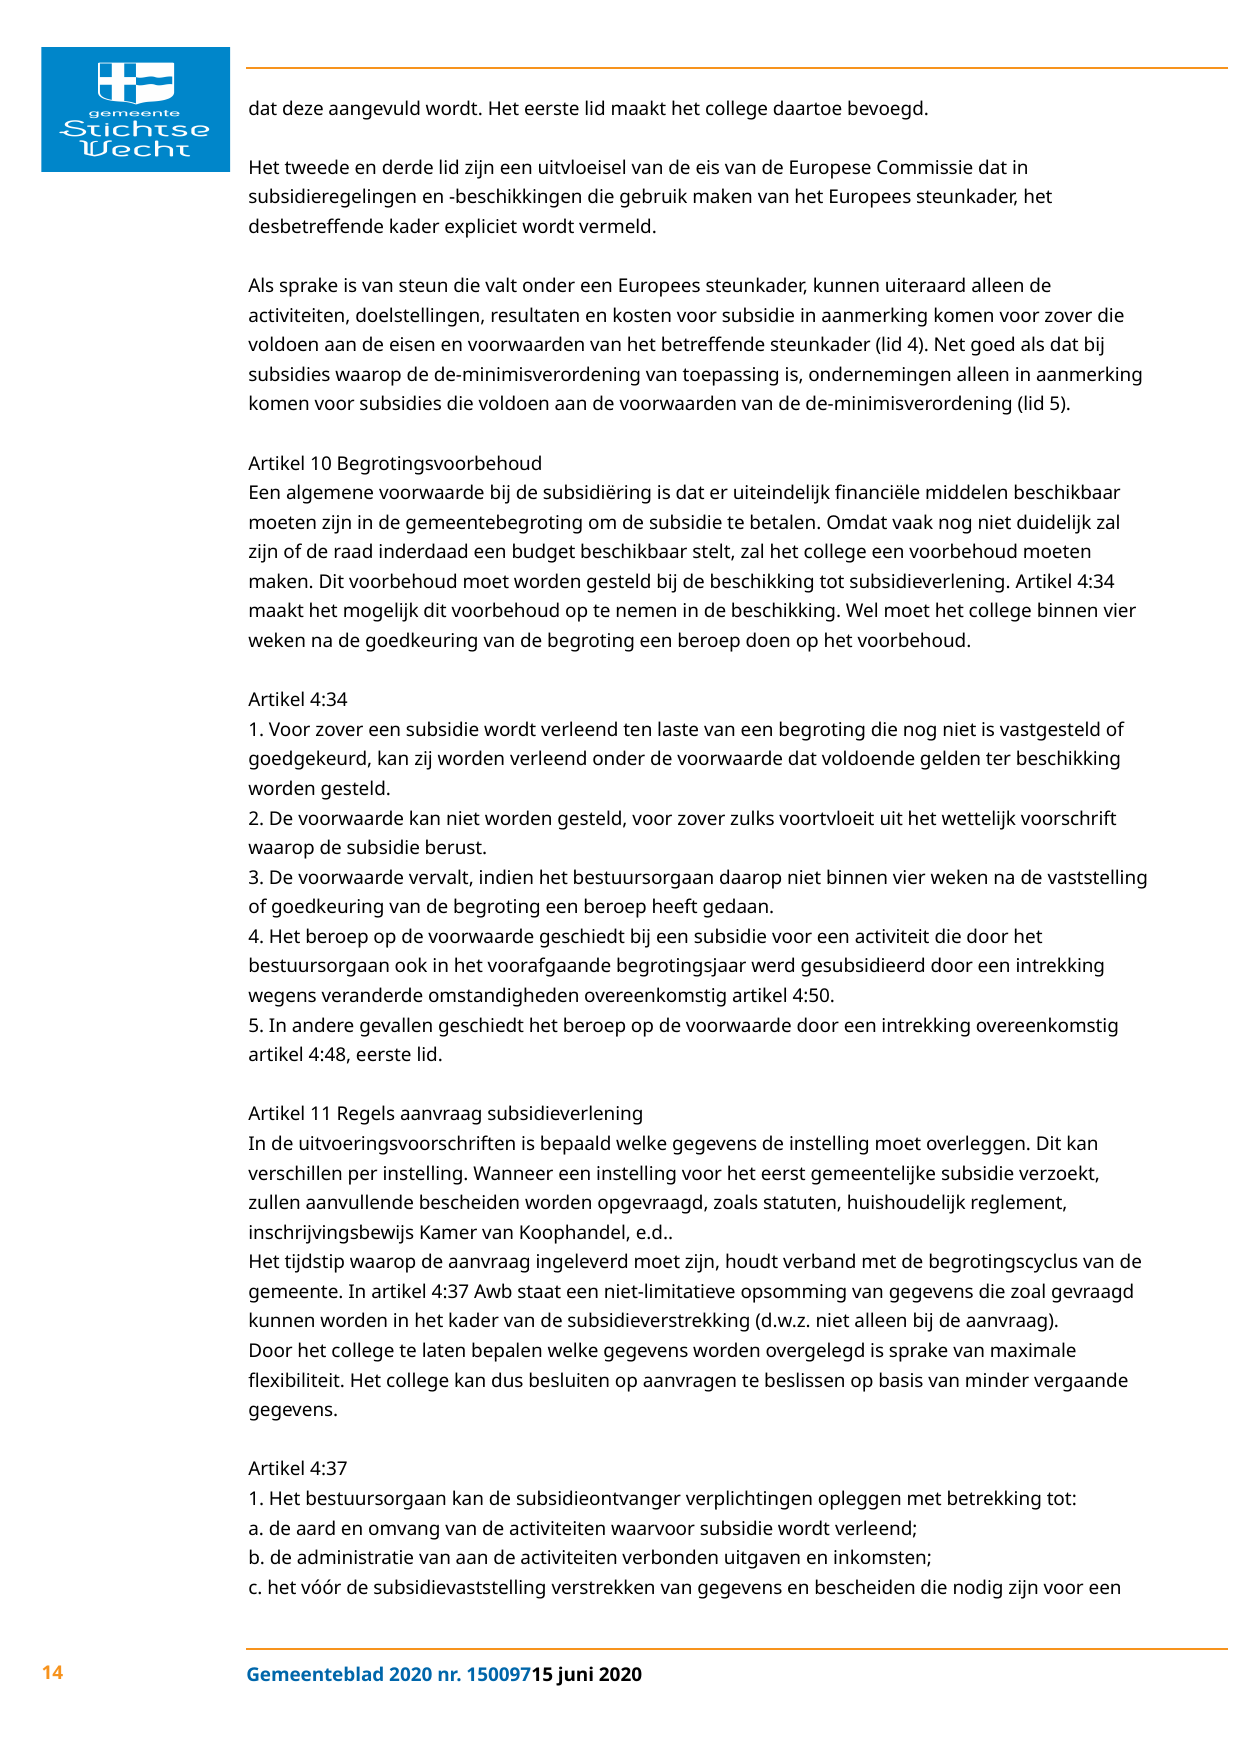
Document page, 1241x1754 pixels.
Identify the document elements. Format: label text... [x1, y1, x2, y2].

text a. de aard en omvang van de activiteiten waarvoor subsidie wordt verleend; [248, 1515, 1152, 1541]
text 4. Het beroep op de voorwaarde geschiedt bij een subsidie voor een activiteit die door het bestuursorgaan ook in het voorafgaande begrotingsjaar werd gesubsidieerd door een intrekking wegens veranderde omstandigheden overeenkomstig artikel 4:50. [248, 923, 1152, 1008]
text Het tweede en derde lid zijn een uitvloeisel van de eis van de Europese Commissie dat in subsidieregelingen en -beschikkingen die gebruik maken van het Europees steunkader, het desbetreffende kader expliciet wordt vermeld. [248, 154, 1152, 239]
text 5. In andere gevallen geschiedt het beroep op de voorwaarde door een intrekking overeenkomstig artikel 4:48, eerste lid. [248, 1012, 1152, 1067]
text 2. De voorwaarde kan niet worden gesteld, voor zover zulks voortvloeit uit het wettelijk voorschrift waarop de subsidie berust. [248, 805, 1152, 860]
text Als sprake is van steun die valt onder een Europees steunkader, kunnen uiteraard alleen de activiteiten, doelstellingen, resultaten en kosten voor subsidie in aanmerking komen voor zover die voldoen aan de eisen en voorwaarden van het betreffende steunkader (lid 4). Net goed als dat bij subsidies waarop de de-minimisverordening van toepassing is, ondernemingen alleen in aanmerking komen voor subsidies die voldoen aan de voorwaarden van de de-minimisverordening (lid 5). [248, 272, 1152, 416]
text Artikel 4:34 [248, 686, 1152, 712]
picture [99, 63, 135, 101]
text dat deze aangevuld wordt. Het eerste lid maakt het college daartoe bevoegd. [248, 95, 1152, 121]
text Artikel 4:37 [248, 1456, 1152, 1481]
text Door het college te laten bepalen welke gegevens worden overgelegd is sprake van maximale flexibiliteit. Het college kan dus besluiten op aanvragen te beslissen op basis van minder vergaande gegevens. [248, 1337, 1152, 1422]
text 3. De voorwaarde vervalt, indien het bestuursorgaan daarop niet binnen vier weken na de vaststelling of goedkeuring van de begroting een beroep heeft gedaan. [248, 864, 1152, 919]
text b. de administratie van aan de activiteiten verbonden uitgaven en inkomsten; [248, 1544, 1152, 1570]
text In de uitvoeringsvoorschriften is bepaald welke gegevens de instelling moet overleggen. Dit kan verschillen per instelling. Wanneer een instelling voor het eerst gemeentelijke subsidie verzoekt, zullen aanvullende bescheiden worden opgevraagd, zoals statuten, huishoudelijk reglement, inschrijvingsbewijs Kamer van Koophandel, e.d.. [248, 1130, 1152, 1245]
text Artikel 10 Begrotingsvoorbehoud [248, 450, 1152, 476]
text c. het vóór de subsidievaststelling verstrekken van gegevens en bescheiden die nodig zijn voor een [248, 1574, 1152, 1600]
text Artikel 11 Regels aanvraag subsidieverlening [248, 1101, 1152, 1126]
text 1. Het bestuursorgaan kan de subsidieontvanger verplichtingen opleggen met betrekking tot: [248, 1485, 1152, 1511]
picture [137, 63, 174, 103]
text Een algemene voorwaarde bij de subsidiëring is dat er uiteindelijk financiële middelen beschikbaar moeten zijn in de gemeentebegroting om de subsidie te betalen. Omdat vaak nog niet duidelijk zal zijn of de raad inderdaad een budget beschikbaar stelt, zal het college een voorbehoud moeten maken. Dit voorbehoud moet worden gesteld bij de beschikking tot subsidieverlening. Artikel 4:34 maakt het mogelijk dit voorbehoud op te nemen in de beschikking. Wel moet het college binnen vier weken na de goedkeuring van de begroting een beroep doen op het voorbehoud. [248, 479, 1152, 653]
text Het tijdstip waarop de aanvraag ingeleverd moet zijn, houdt verband met de begrotingscyclus van de gemeente. In artikel 4:37 Awb staat een niet-limitatieve opsomming van gegevens die zoal gevraagd kunnen worden in het kader van de subsidieverstrekking (d.w.z. niet alleen bij de aanvraag). [248, 1248, 1152, 1333]
text 1. Voor zover een subsidie wordt verleend ten laste van een begroting die nog niet is vastgesteld of goedgekeurd, kan zij worden verleend onder de voorwaarde dat voldoende gelden ter beschikking worden gesteld. [248, 716, 1152, 801]
